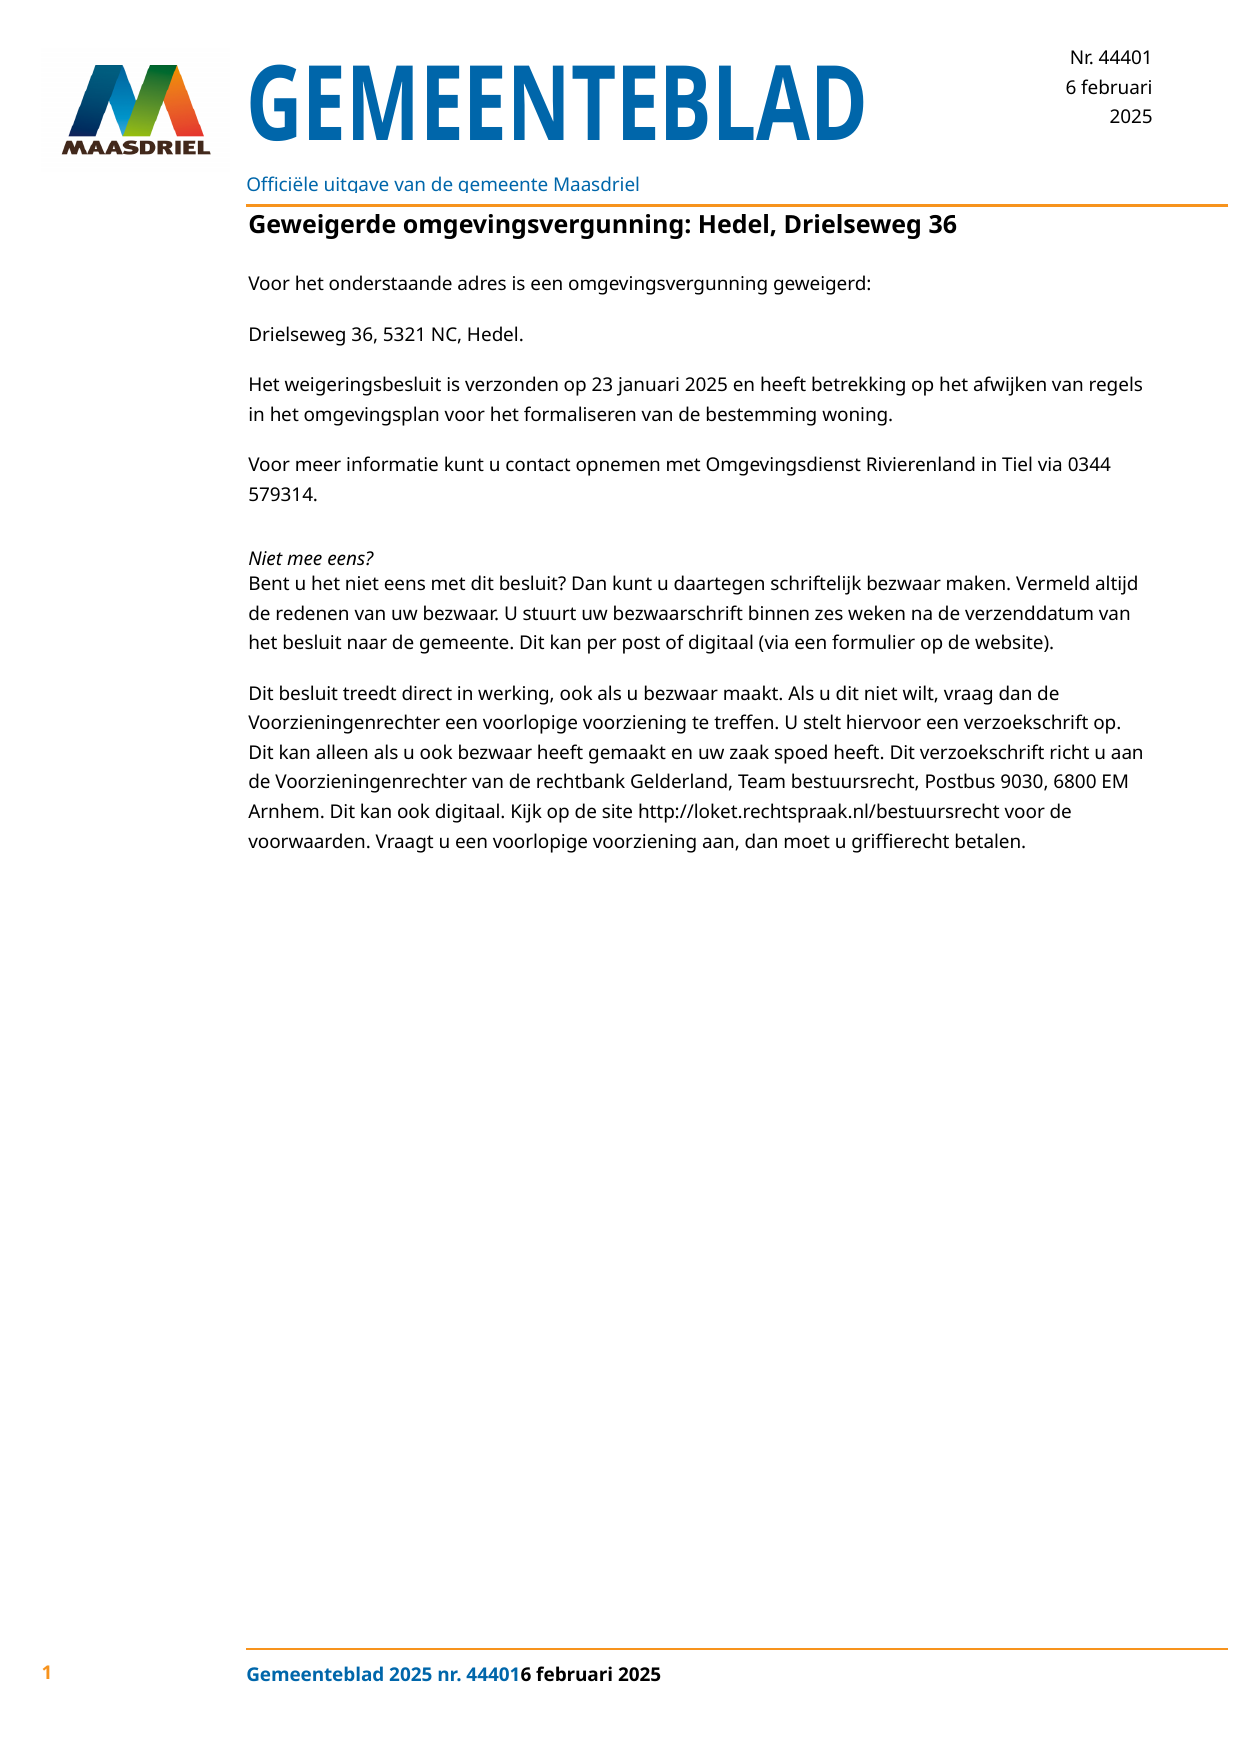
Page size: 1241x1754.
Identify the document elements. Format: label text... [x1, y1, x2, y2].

text Geweigerde omgevingsvergunning: Hedel, Drielseweg 36 [248, 207, 1152, 241]
text Dit besluit treedt direct in werking, ook als u bezwaar maakt. Als u dit niet wilt, vraag dan de Voorzieningenrechter een voorlopige voorziening te treffen. U stelt hiervoor een verzoekschrift op. Dit kan alleen als u ook bezwaar heeft gemaakt en uw zaak spoed heeft. Dit verzoekschrift richt u aan de Voorzieningenrechter van de rechtbank Gelderland, Team bestuursrecht, Postbus 9030, 6800 EM Arnhem. Dit kan ook digitaal. Kijk op de site http://loket.rechtspraak.nl/bestuursrecht voor de voorwaarden. Vraagt u een voorlopige voorziening aan, dan moet u griffierecht betalen. [248, 680, 1152, 854]
text Het weigeringsbesluit is verzonden op 23 januari 2025 en heeft betrekking op het afwijken van regels in het omgevingsplan voor het formaliseren van de bestemming woning. [248, 371, 1152, 426]
picture [41, 47, 231, 172]
text Voor meer informatie kunt u contact opnemen met Omgevingsdienst Rivierenland in Tiel via 0344 579314. [248, 451, 1152, 506]
text Voor het onderstaande adres is een omgevingsvergunning geweigerd: [248, 270, 1152, 296]
text Niet mee eens? [248, 545, 1152, 570]
text Bent u het niet eens met dit besluit? Dan kunt u daartegen schriftelijk bezwaar maken. Vermeld altijd de redenen van uw bezwaar. U stuurt uw bezwaarschrift binnen zes weken na de verzenddatum van het besluit naar de gemeente. Dit kan per post of digitaal (via een formulier op de website). [248, 570, 1152, 655]
text Drielseweg 36, 5321 NC, Hedel. [248, 321, 1152, 346]
